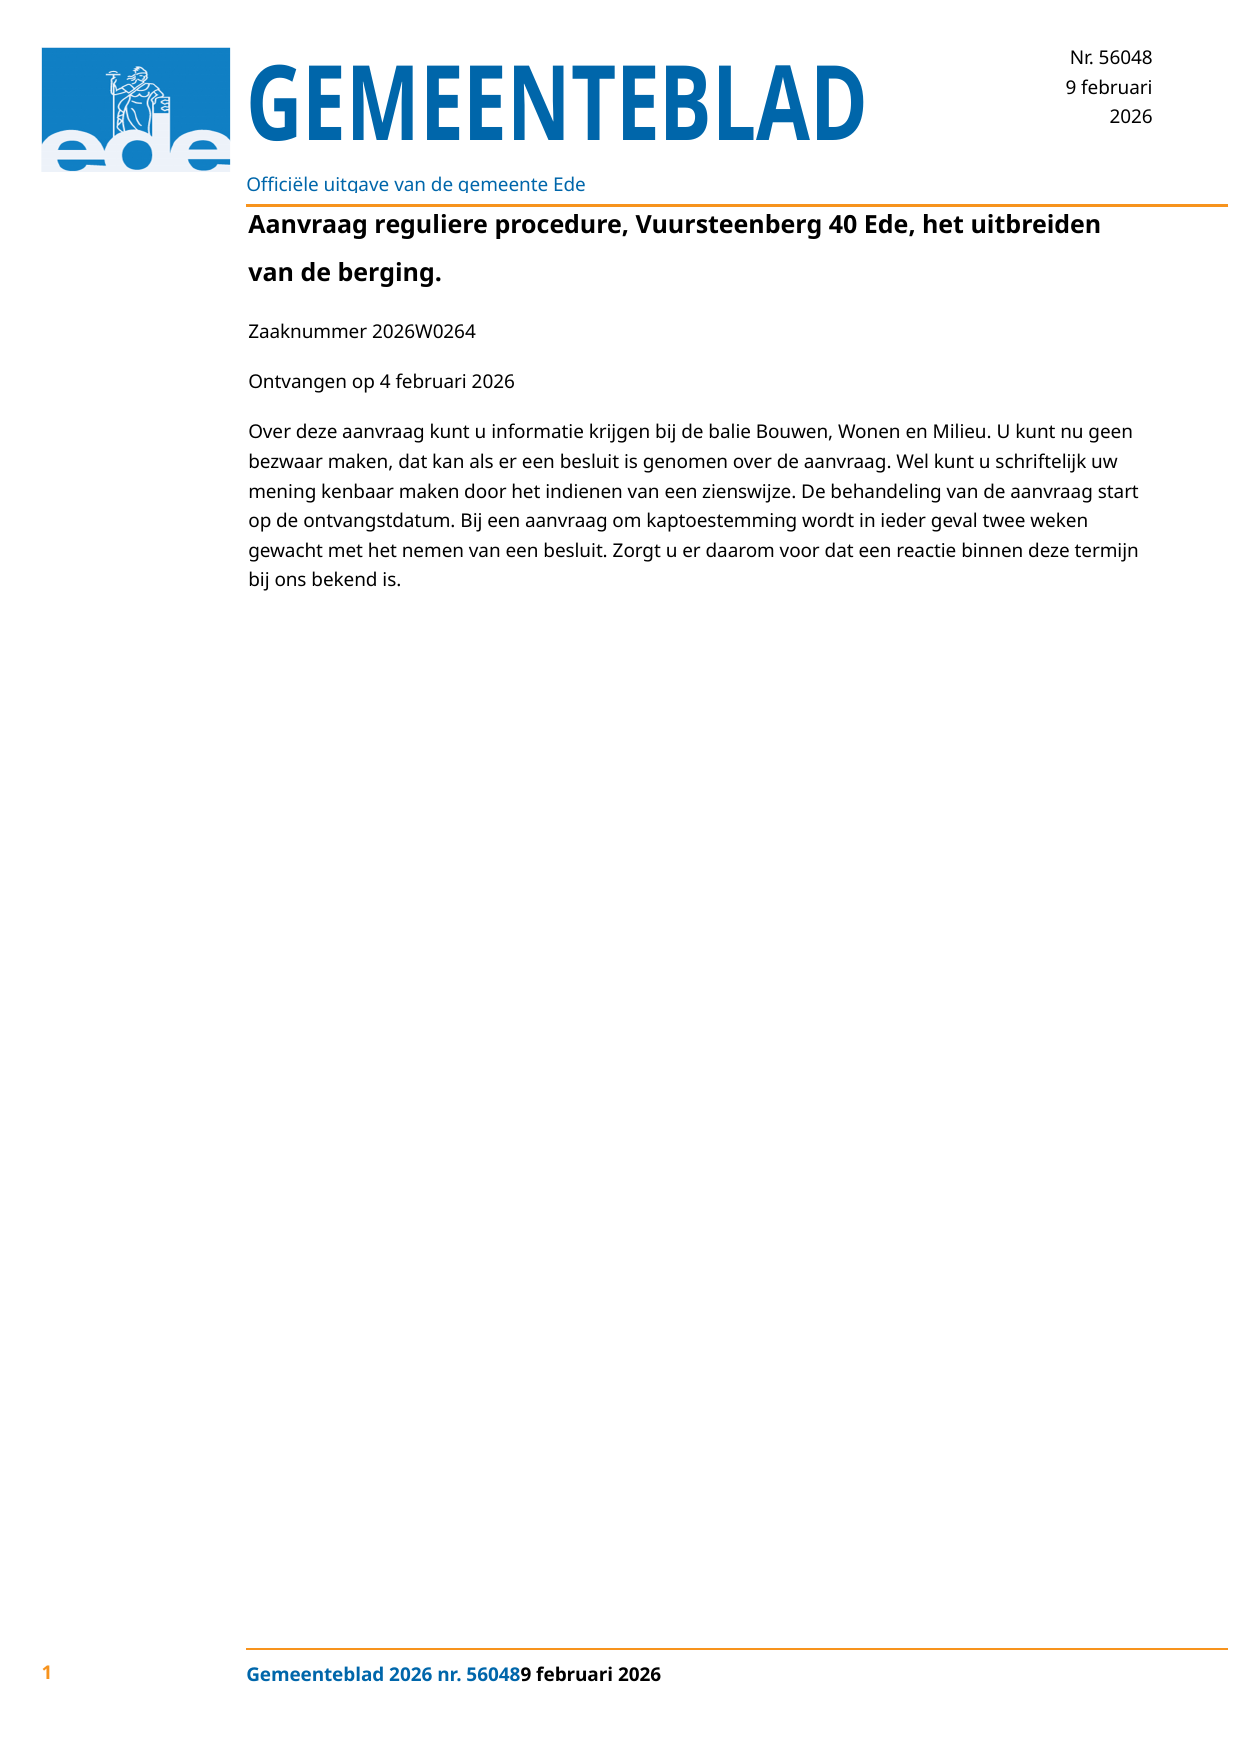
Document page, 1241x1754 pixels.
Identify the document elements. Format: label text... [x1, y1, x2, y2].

text Zaaknummer 2026W0264 [248, 318, 1152, 344]
text Ontvangen op 4 februari 2026 [248, 368, 1152, 394]
text Aanvraag reguliere procedure, Vuursteenberg 40 Ede, het uitbreiden van de berging. [248, 207, 1152, 288]
picture [41, 47, 231, 172]
text Over deze aanvraag kunt u informatie krijgen bij de balie Bouwen, Wonen en Milieu. U kunt nu geen bezwaar maken, dat kan als er een besluit is genomen over de aanvraag. Wel kunt u schriftelijk uw mening kenbaar maken door het indienen van een zienswijze. De behandeling van de aanvraag start op de ontvangstdatum. Bij een aanvraag om kaptoestemming wordt in ieder geval twee weken gewacht met het nemen van een besluit. Zorgt u er daarom voor dat een reactie binnen deze termijn bij ons bekend is. [248, 419, 1152, 592]
